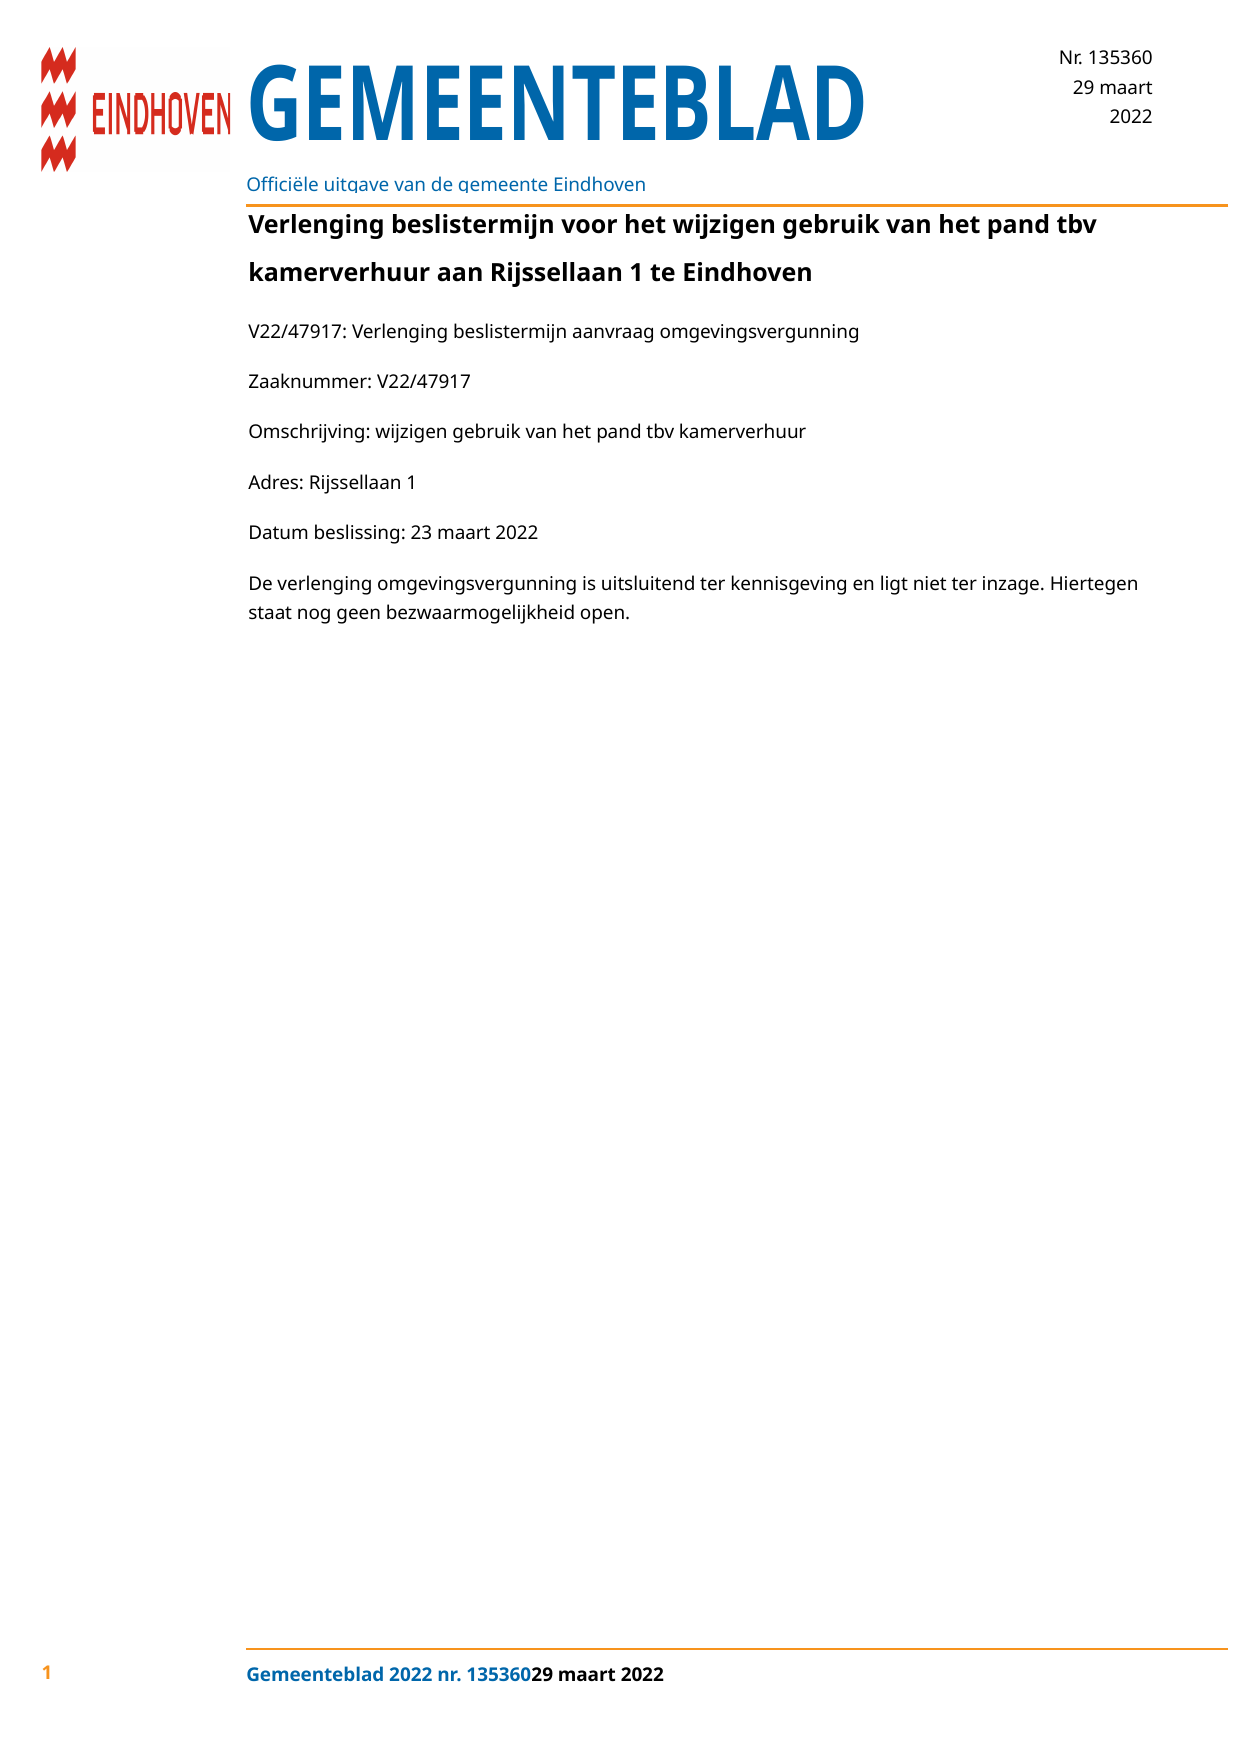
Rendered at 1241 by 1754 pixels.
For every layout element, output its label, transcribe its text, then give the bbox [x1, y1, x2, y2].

text V22/47917: Verlenging beslistermijn aanvraag omgevingsvergunning [248, 318, 1152, 344]
text Zaaknummer: V22/47917 [248, 368, 1152, 394]
text Adres: Rijssellaan 1 [248, 469, 1152, 495]
text Verlenging beslistermijn voor het wijzigen gebruik van het pand tbv kamerverhuur aan Rijssellaan 1 te Eindhoven [248, 207, 1152, 288]
text Omschrijving: wijzigen gebruik van het pand tbv kamerverhuur [248, 419, 1152, 444]
text De verlenging omgevingsvergunning is uitsluitend ter kennisgeving en ligt niet ter inzage. Hiertegen staat nog geen bezwaarmogelijkheid open. [248, 570, 1152, 625]
text Datum beslissing: 23 maart 2022 [248, 519, 1152, 545]
picture [41, 47, 231, 172]
